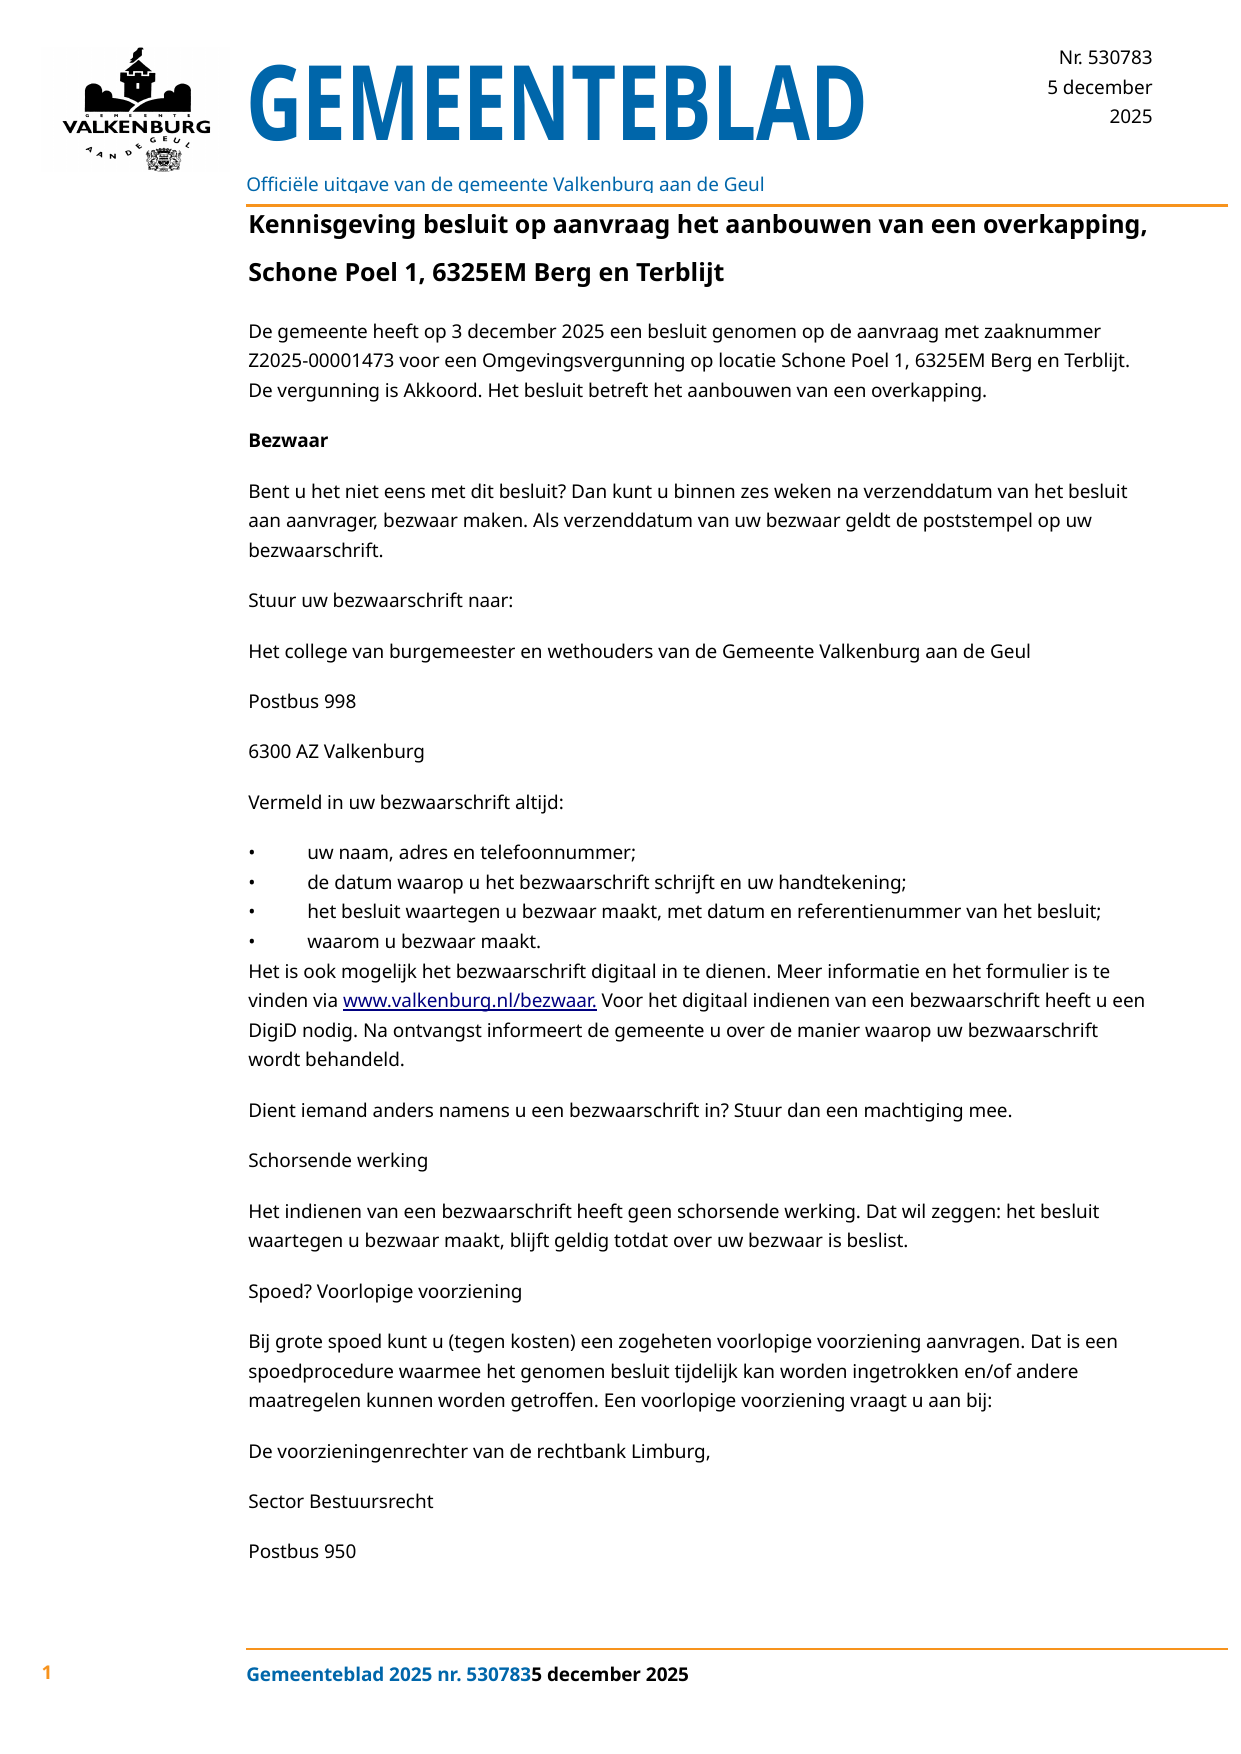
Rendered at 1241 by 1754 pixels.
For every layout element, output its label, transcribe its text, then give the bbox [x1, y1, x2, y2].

text 6300 AZ Valkenburg [248, 739, 1152, 764]
text Kennisgeving besluit op aanvraag het aanbouwen van een overkapping, Schone Poel 1, 6325EM Berg en Terblijt [248, 207, 1152, 288]
text Sector Bestuursrecht [248, 1488, 1152, 1514]
list de datum waarop u het bezwaarschrift schrijft en uw handtekening; [248, 869, 1152, 895]
text Bezwaar [248, 427, 1152, 453]
text Postbus 998 [248, 688, 1152, 714]
text De voorzieningenrechter van de rechtbank Limburg, [248, 1438, 1152, 1464]
picture [41, 47, 231, 172]
text Vermeld in uw bezwaarschrift altijd: [248, 789, 1152, 815]
list waarom u bezwaar maakt. [248, 928, 1152, 954]
text Stuur uw bezwaarschrift naar: [248, 587, 1152, 613]
text De gemeente heeft op 3 december 2025 een besluit genomen op de aanvraag met zaaknummer Z2025-00001473 voor een Omgevingsvergunning op locatie Schone Poel 1, 6325EM Berg en Terblijt. De vergunning is Akkoord. Het besluit betreft het aanbouwen van een overkapping. [248, 318, 1152, 403]
text Het college van burgemeester en wethouders van de Gemeente Valkenburg aan de Geul [248, 638, 1152, 664]
text Het indienen van een bezwaarschrift heeft geen schorsende werking. Dat wil zeggen: het besluit waartegen u bezwaar maakt, blijft geldig totdat over uw bezwaar is beslist. [248, 1198, 1152, 1253]
text Schorsende werking [248, 1147, 1152, 1173]
text Spoed? Voorlopige voorziening [248, 1278, 1152, 1304]
text Postbus 950 [248, 1539, 1152, 1564]
list het besluit waartegen u bezwaar maakt, met datum en referentienummer van het besluit; [248, 899, 1152, 924]
text Het is ook mogelijk het bezwaarschrift digitaal in te dienen. Meer informatie en het formulier is te vinden via www.valkenburg.nl/bezwaar. Voor het digitaal indienen van een bezwaarschrift heeft u een DigiD nodig. Na ontvangst informeert de gemeente u over de manier waarop uw bezwaarschrift wordt behandeld. [248, 958, 1152, 1072]
list uw naam, adres en telefoonnummer; [248, 839, 1152, 865]
text Bent u het niet eens met dit besluit? Dan kunt u binnen zes weken na verzenddatum van het besluit aan aanvrager, bezwaar maken. Als verzenddatum van uw bezwaar geldt de poststempel op uw bezwaarschrift. [248, 478, 1152, 563]
text Bij grote spoed kunt u (tegen kosten) een zogeheten voorlopige voorziening aanvragen. Dat is een spoedprocedure waarmee het genomen besluit tijdelijk kan worden ingetrokken en/of andere maatregelen kunnen worden getroffen. Een voorlopige voorziening vraagt u aan bij: [248, 1328, 1152, 1413]
text Dient iemand anders namens u een bezwaarschrift in? Stuur dan een machtiging mee. [248, 1097, 1152, 1123]
